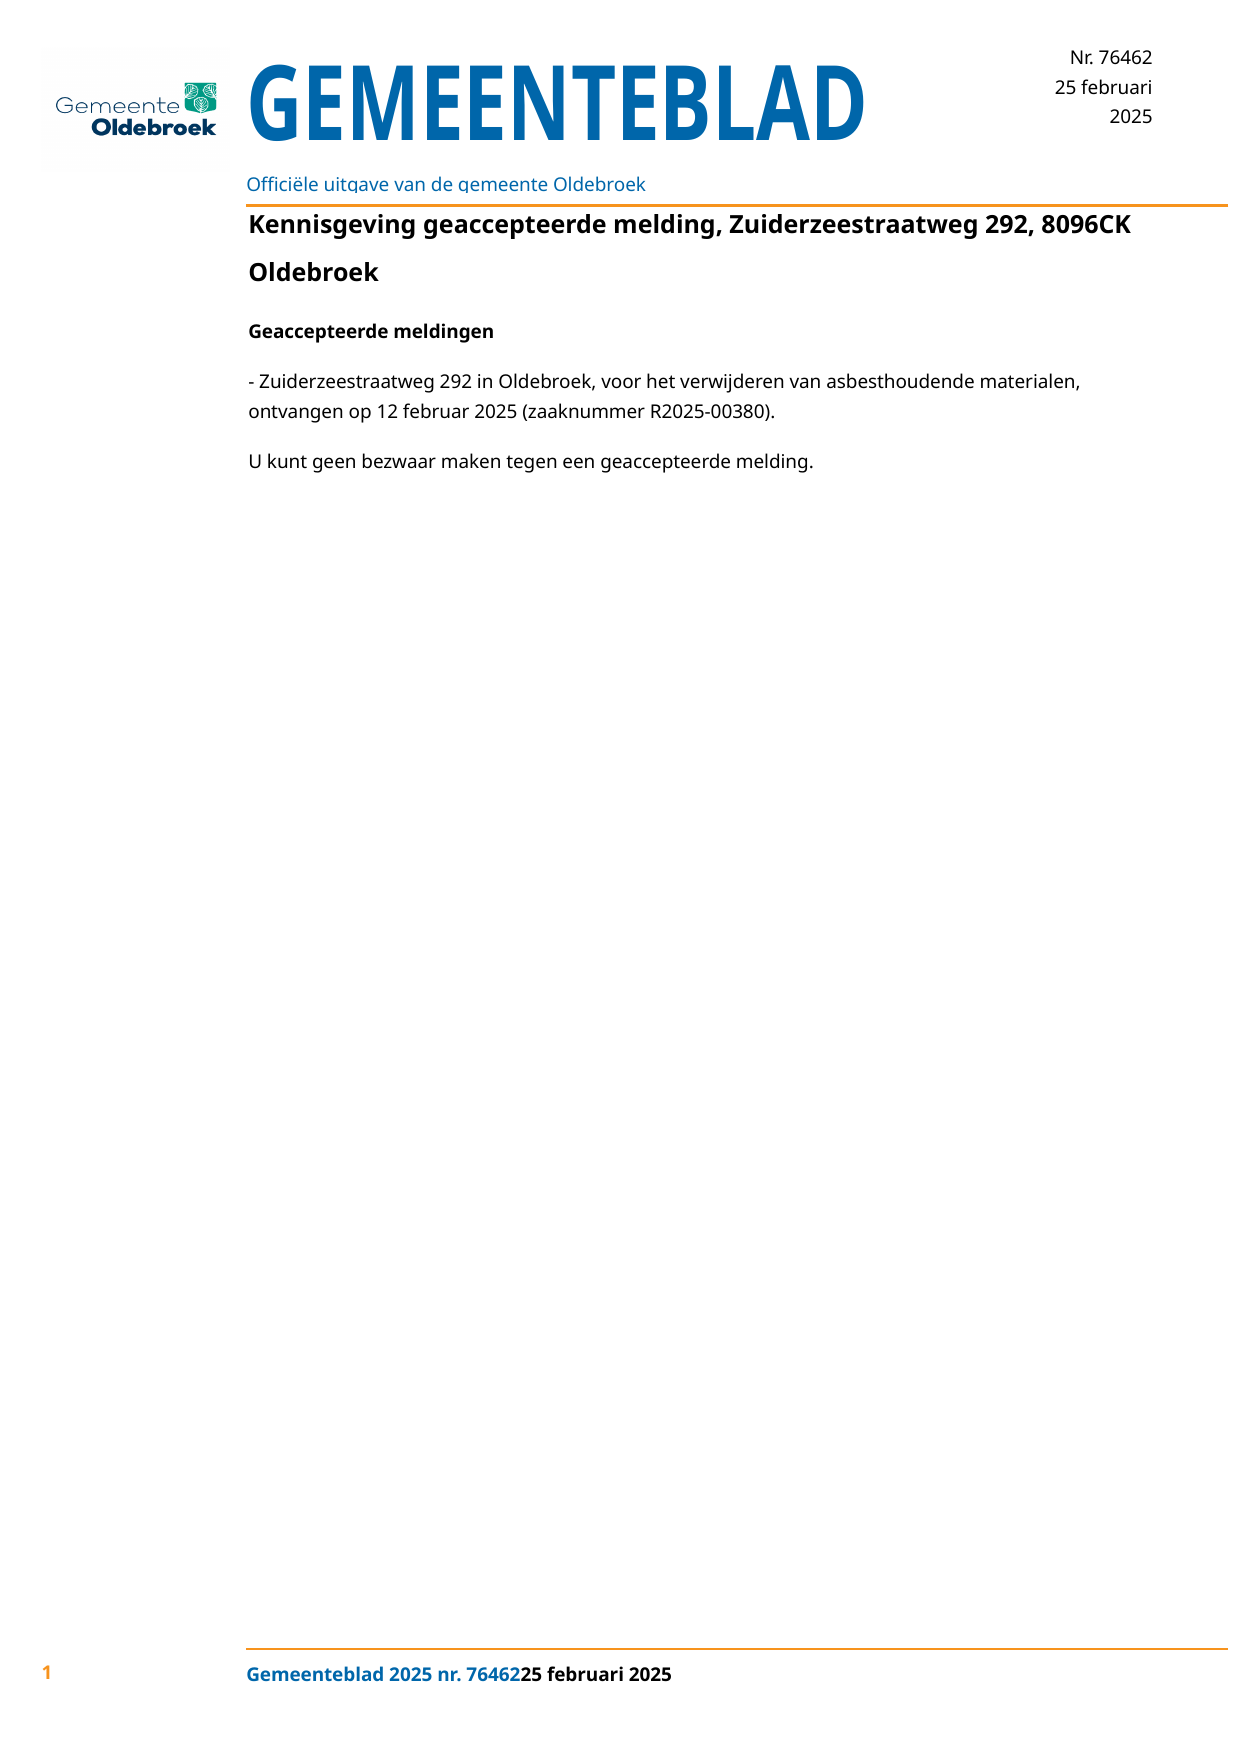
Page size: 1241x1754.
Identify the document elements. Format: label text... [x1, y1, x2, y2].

text - Zuiderzeestraatweg 292 in Oldebroek, voor het verwijderen van asbesthoudende materialen, ontvangen op 12 februar 2025 (zaaknummer R2025-00380). [248, 368, 1152, 424]
text Geaccepteerde meldingen [248, 318, 1152, 344]
text U kunt geen bezwaar maken tegen een geaccepteerde melding. [248, 448, 1152, 474]
text Kennisgeving geaccepteerde melding, Zuiderzeestraatweg 292, 8096CK Oldebroek [248, 207, 1152, 288]
picture [41, 47, 231, 172]
